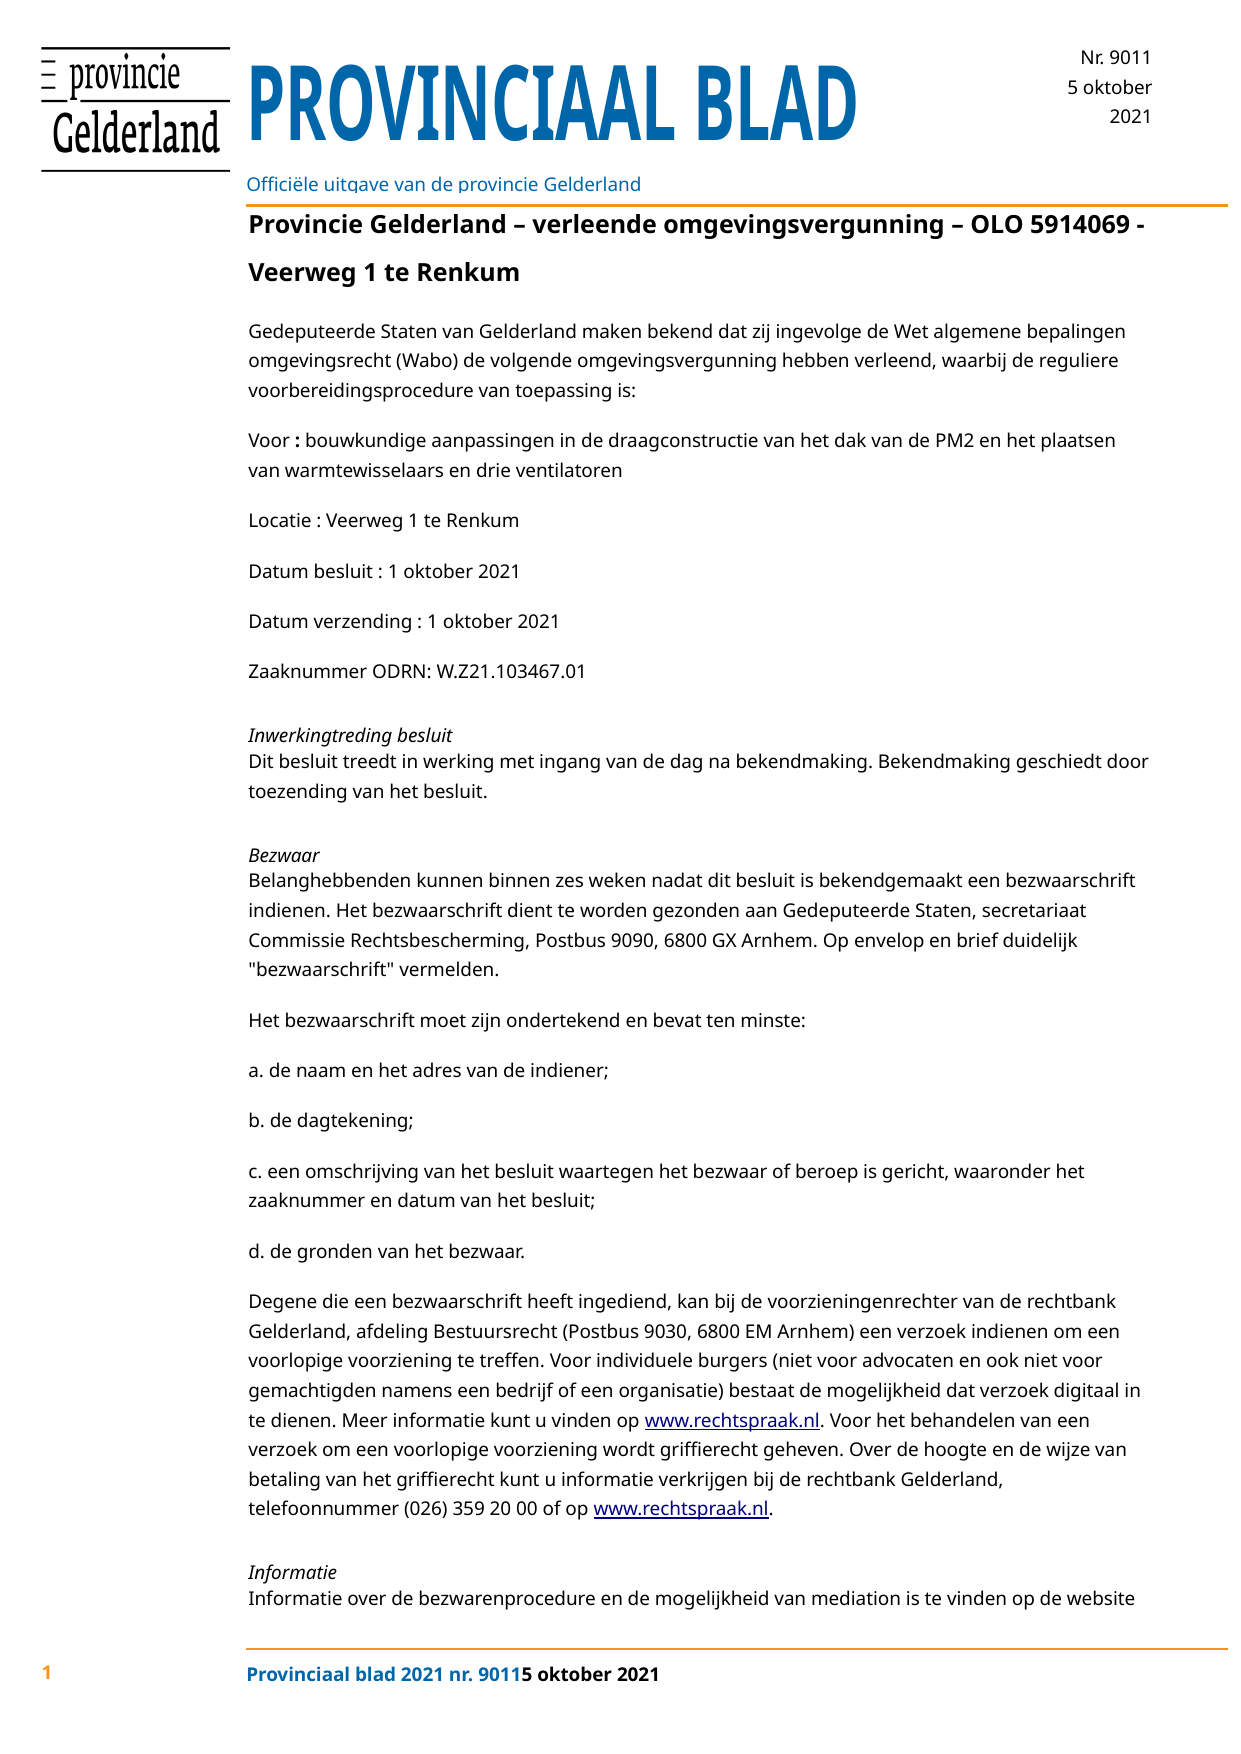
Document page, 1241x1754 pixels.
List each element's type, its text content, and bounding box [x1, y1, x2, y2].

text b. de dagtekening; [248, 1108, 1152, 1133]
text Locatie : Veerweg 1 te Renkum [248, 507, 1152, 533]
text Degene die een bezwaarschrift heeft ingediend, kan bij de voorzieningenrechter van de rechtbank Gelderland, afdeling Bestuursrecht (Postbus 9030, 6800 EM Arnhem) een verzoek indienen om een voorlopige voorziening te treffen. Voor individuele burgers (niet voor advocaten en ook niet voor gemachtigden namens een bedrijf of een organisatie) bestaat de mogelijkheid dat verzoek digitaal in te dienen. Meer informatie kunt u vinden op www.rechtspraak.nl. Voor het behandelen van een verzoek om een voorlopige voorziening wordt griffierecht geheven. Over de hoogte en de wijze van betaling van het griffierecht kunt u informatie verkrijgen bij de rechtbank Gelderland, telefoonnummer (026) 359 20 00 of op www.rechtspraak.nl. [248, 1288, 1152, 1521]
text Provincie Gelderland – verleende omgevingsvergunning – OLO 5914069 - Veerweg 1 te Renkum [248, 207, 1152, 288]
text Zaaknummer ODRN: W.Z21.103467.01 [248, 659, 1152, 684]
text Informatie over de bezwarenprocedure en de mogelijkheid van mediation is te vinden op de website [248, 1585, 1152, 1611]
text Voor : bouwkundige aanpassingen in de draagconstructie van het dak van de PM2 en het plaatsen van warmtewisselaars en drie ventilatoren [248, 427, 1152, 483]
text d. de gronden van het bezwaar. [248, 1238, 1152, 1264]
text Bezwaar [248, 842, 1152, 868]
text Inwerkingtreding besluit [248, 723, 1152, 748]
text Belanghebbenden kunnen binnen zes weken nadat dit besluit is bekendgemaakt een bezwaarschrift indienen. Het bezwaarschrift dient te worden gezonden aan Gedeputeerde Staten, secretariaat Commissie Rechtsbescherming, Postbus 9090, 6800 GX Arnhem. Op envelop en brief duidelijk "bezwaarschrift" vermelden. [248, 868, 1152, 982]
text Datum verzending : 1 oktober 2021 [248, 608, 1152, 634]
text Datum besluit : 1 oktober 2021 [248, 558, 1152, 584]
text Informatie [248, 1559, 1152, 1585]
picture [41, 47, 231, 172]
text Gedeputeerde Staten van Gelderland maken bekend dat zij ingevolge de Wet algemene bepalingen omgevingsrecht (Wabo) de volgende omgevingsvergunning hebben verleend, waarbij de reguliere voorbereidingsprocedure van toepassing is: [248, 318, 1152, 403]
text Dit besluit treedt in werking met ingang van de dag na bekendmaking. Bekendmaking geschiedt door toezending van het besluit. [248, 748, 1152, 804]
text a. de naam en het adres van de indiener; [248, 1057, 1152, 1083]
text Het bezwaarschrift moet zijn ondertekend en bevat ten minste: [248, 1007, 1152, 1033]
text c. een omschrijving van het besluit waartegen het bezwaar of beroep is gericht, waaronder het zaaknummer en datum van het besluit; [248, 1158, 1152, 1213]
